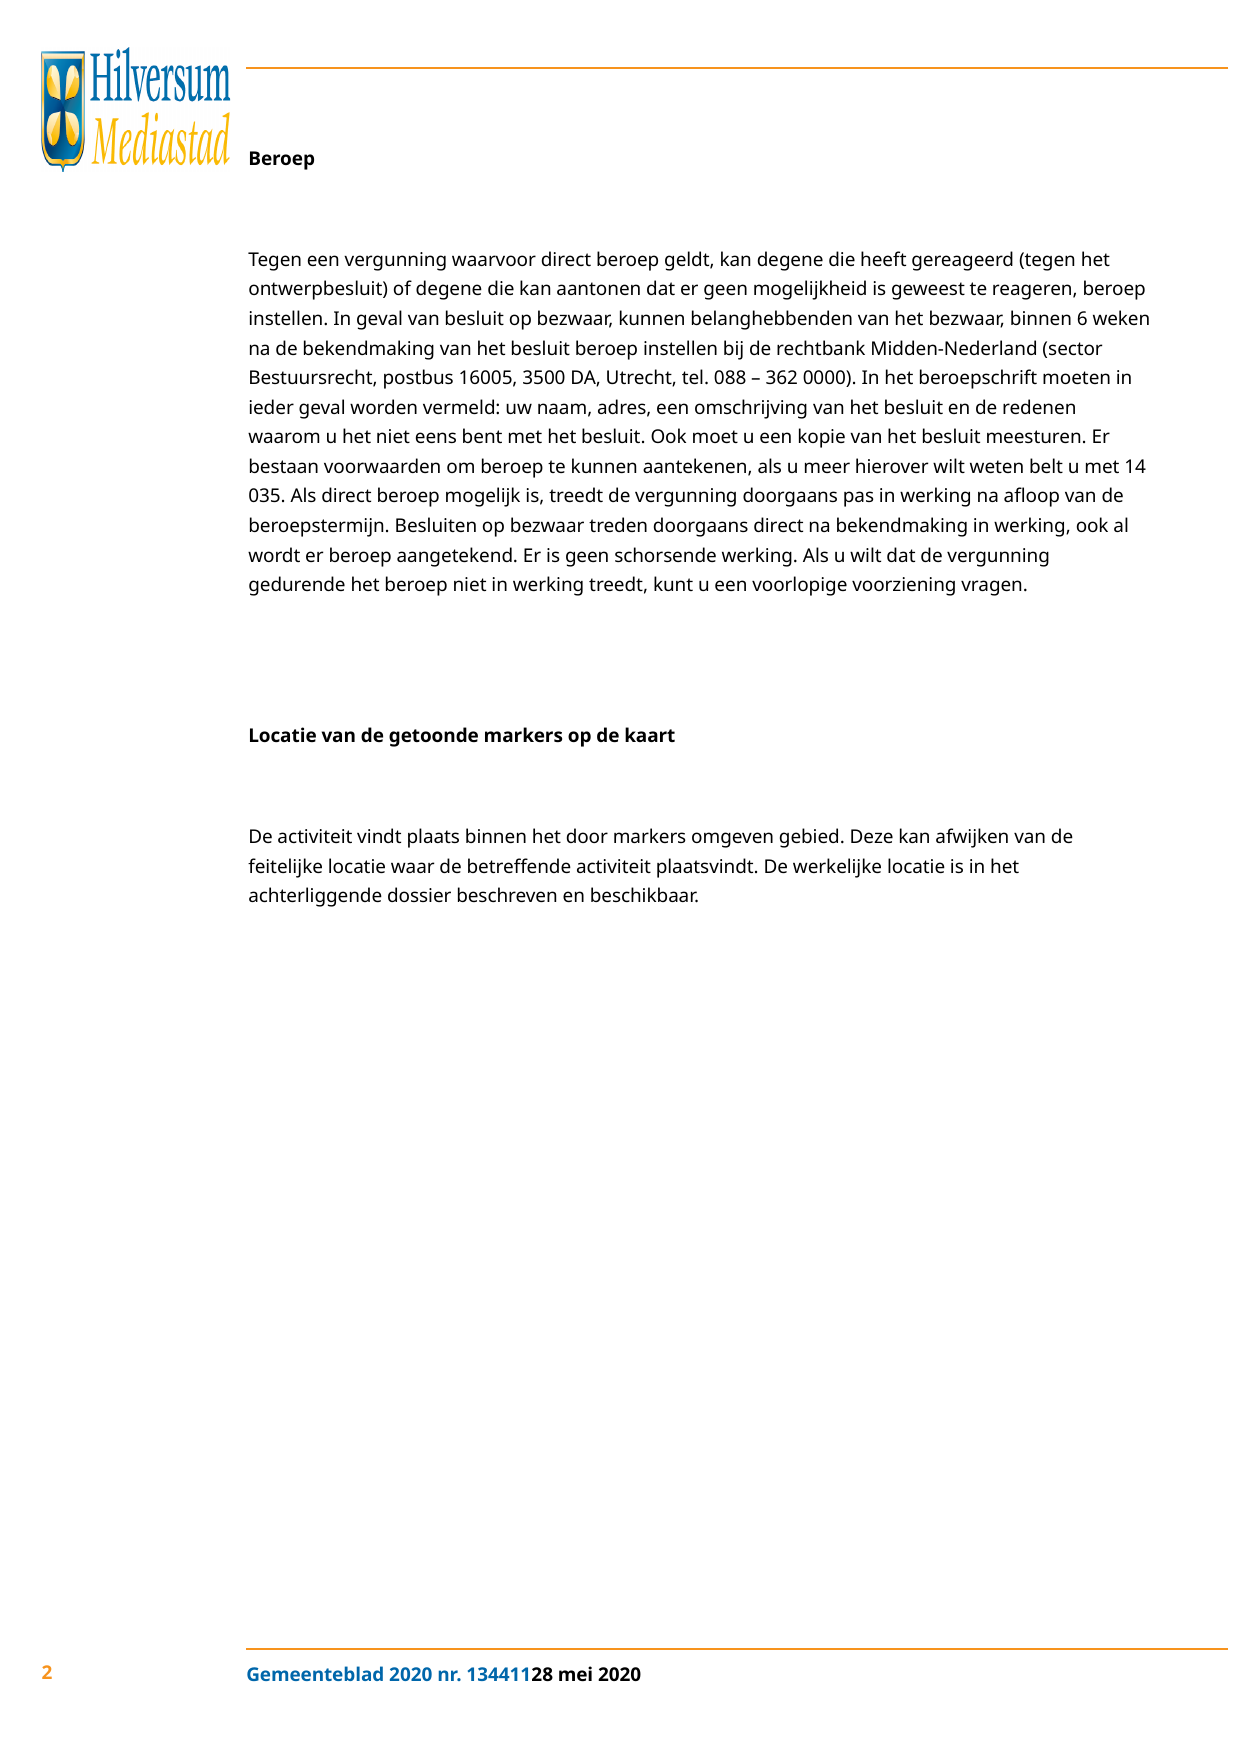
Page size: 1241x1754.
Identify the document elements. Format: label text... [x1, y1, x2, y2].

picture [41, 47, 231, 172]
text De activiteit vindt plaats binnen het door markers omgeven gebied. Deze kan afwijken van de feitelijke locatie waar de betreffende activiteit plaatsvindt. De werkelijke locatie is in het achterliggende dossier beschreven en beschikbaar. [248, 823, 1152, 908]
text Tegen een vergunning waarvoor direct beroep geldt, kan degene die heeft gereageerd (tegen het ontwerpbesluit) of degene die kan aantonen dat er geen mogelijkheid is geweest te reageren, beroep instellen. In geval van besluit op bezwaar, kunnen belanghebbenden van het bezwaar, binnen 6 weken na de bekendmaking van het besluit beroep instellen bij de rechtbank Midden-Nederland (sector Bestuursrecht, postbus 16005, 3500 DA, Utrecht, tel. 088 – 362 0000). In het beroepschrift moeten in ieder geval worden vermeld: uw naam, adres, een omschrijving van het besluit en de redenen waarom u het niet eens bent met het besluit. Ook moet u een kopie van het besluit meesturen. Er bestaan voorwaarden om beroep te kunnen aantekenen, als u meer hierover wilt weten belt u met 14 035. Als direct beroep mogelijk is, treedt de vergunning doorgaans pas in werking na afloop van de beroepstermijn. Besluiten op bezwaar treden doorgaans direct na bekendmaking in werking, ook al wordt er beroep aangetekend. Er is geen schorsende werking. Als u wilt dat de vergunning gedurende het beroep niet in werking treedt, kunt u een voorlopige voorziening vragen. [248, 246, 1152, 597]
text Locatie van de getoonde markers op de kaart [248, 723, 1152, 748]
text Beroep [248, 145, 1152, 171]
